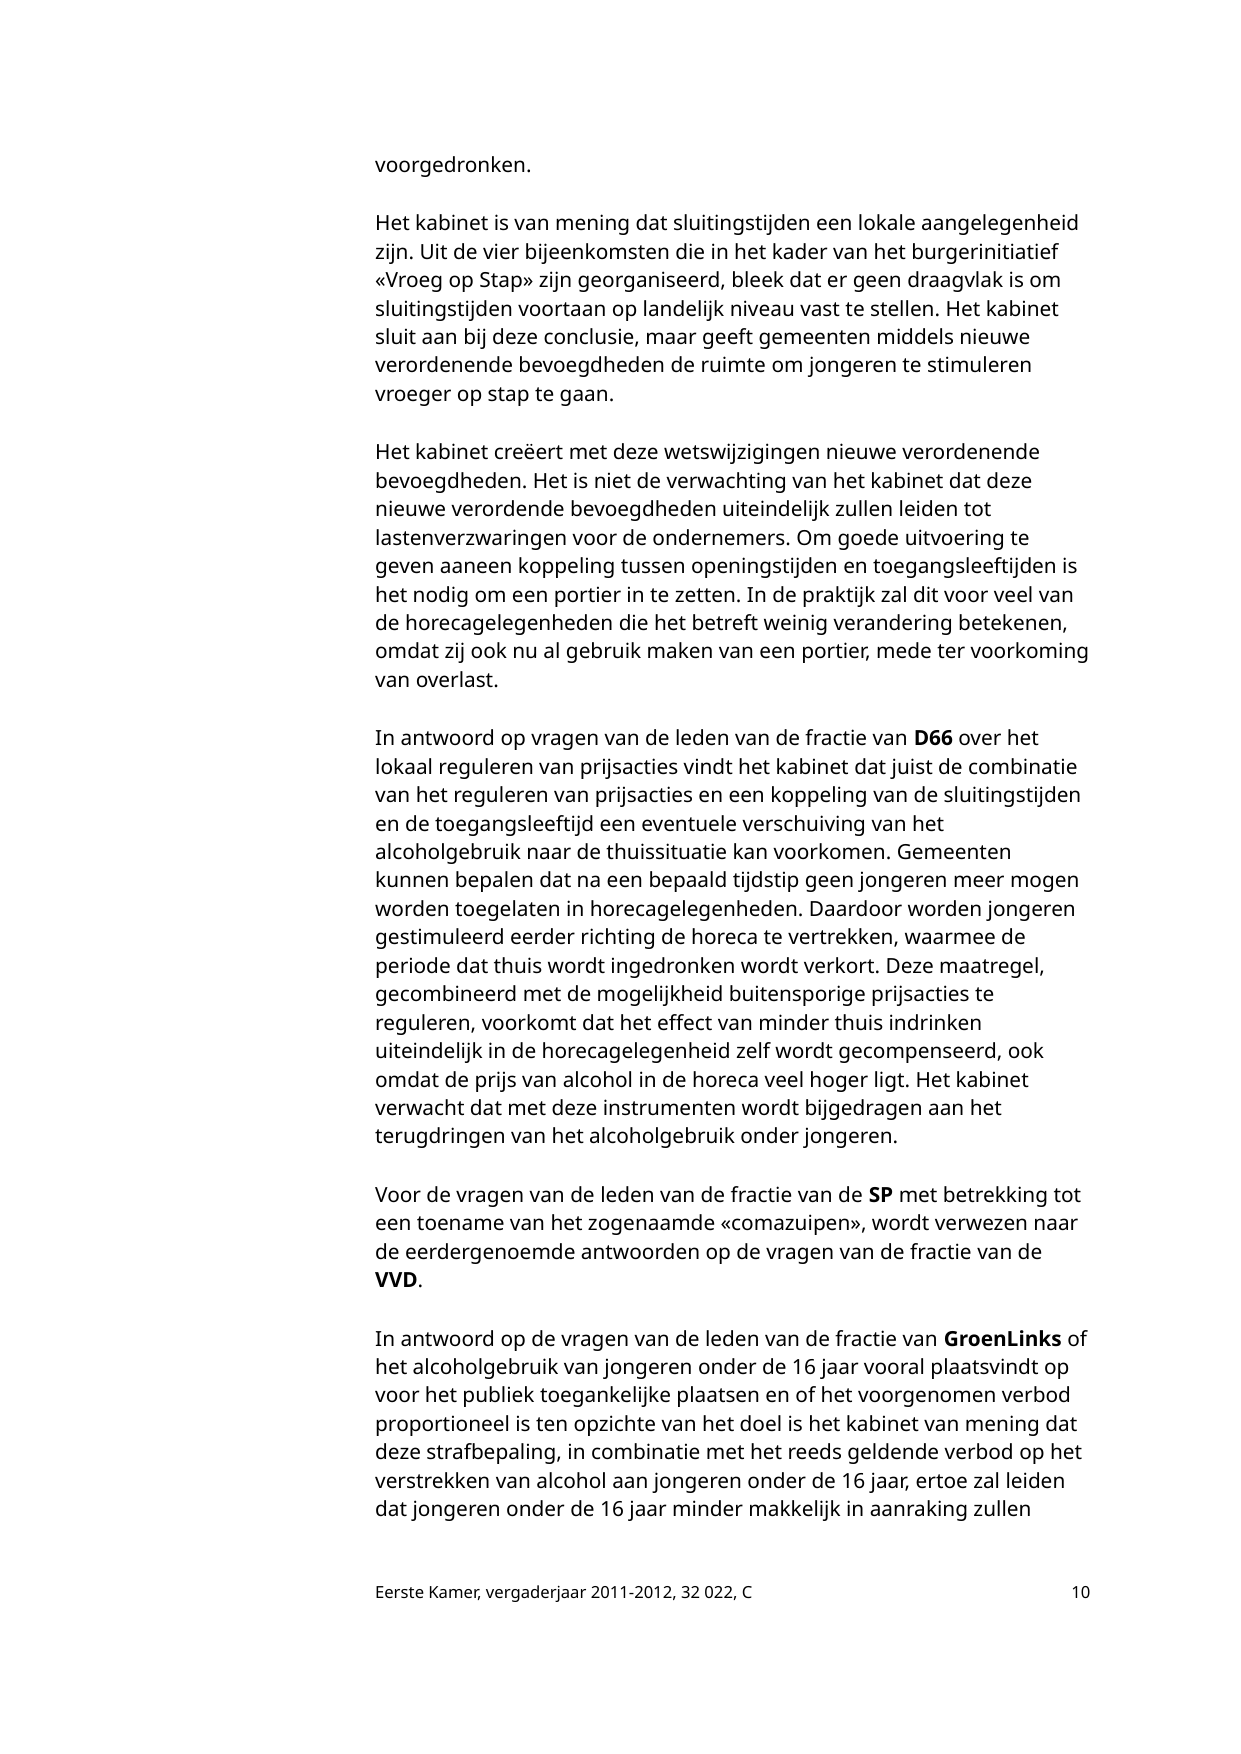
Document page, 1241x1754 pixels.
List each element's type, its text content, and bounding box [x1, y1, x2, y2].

text Voor de vragen van de leden van de fractie van de SP met betrekking tot een toename van het zogenaamde «comazuipen», wordt verwezen naar de eerdergenoemde antwoorden op de vragen van de fractie van de VVD. [375, 1180, 1090, 1294]
text Het kabinet creëert met deze wetswijzigingen nieuwe verordenende bevoegdheden. Het is niet de verwachting van het kabinet dat deze nieuwe verordende bevoegdheden uiteindelijk zullen leiden tot lastenverzwaringen voor de ondernemers. Om goede uitvoering te geven aaneen koppeling tussen openingstijden en toegangsleeftijden is het nodig om een portier in te zetten. In de praktijk zal dit voor veel van de horecagelegenheden die het betreft weinig verandering betekenen, omdat zij ook nu al gebruik maken van een portier, mede ter voorkoming van overlast. [375, 437, 1090, 693]
text In antwoord op de vragen van de leden van de fractie van GroenLinks of het alcoholgebruik van jongeren onder de 16 jaar vooral plaatsvindt op voor het publiek toegankelijke plaatsen en of het voorgenomen verbod proportioneel is ten opzichte van het doel is het kabinet van mening dat deze strafbepaling, in combinatie met het reeds geldende verbod op het verstrekken van alcohol aan jongeren onder de 16 jaar, ertoe zal leiden dat jongeren onder de 16 jaar minder makkelijk in aanraking zullen [375, 1324, 1090, 1523]
text In antwoord op vragen van de leden van de fractie van D66 over het lokaal reguleren van prijsacties vindt het kabinet dat juist de combinatie van het reguleren van prijsacties en een koppeling van de sluitingstijden en de toegangsleeftijd een eventuele verschuiving van het alcoholgebruik naar de thuissituatie kan voorkomen. Gemeenten kunnen bepalen dat na een bepaald tijdstip geen jongeren meer mogen worden toegelaten in horecagelegenheden. Daardoor worden jongeren gestimuleerd eerder richting de horeca te vertrekken, waarmee de periode dat thuis wordt ingedronken wordt verkort. Deze maatregel, gecombineerd met de mogelijkheid buitensporige prijsacties te reguleren, voorkomt dat het effect van minder thuis indrinken uiteindelijk in de horecagelegenheid zelf wordt gecompenseerd, ook omdat de prijs van alcohol in de horeca veel hoger ligt. Het kabinet verwacht dat met deze instrumenten wordt bijgedragen aan het terugdringen van het alcoholgebruik onder jongeren. [375, 723, 1090, 1150]
text voorgedronken. [375, 150, 1090, 178]
text Het kabinet is van mening dat sluitingstijden een lokale aangelegenheid zijn. Uit de vier bijeenkomsten die in het kader van het burgerinitiatief «Vroeg op Stap» zijn georganiseerd, bleek dat er geen draagvlak is om sluitingstijden voortaan op landelijk niveau vast te stellen. Het kabinet sluit aan bij deze conclusie, maar geeft gemeenten middels nieuwe verordenende bevoegdheden de ruimte om jongeren te stimuleren vroeger op stap te gaan. [375, 208, 1090, 407]
